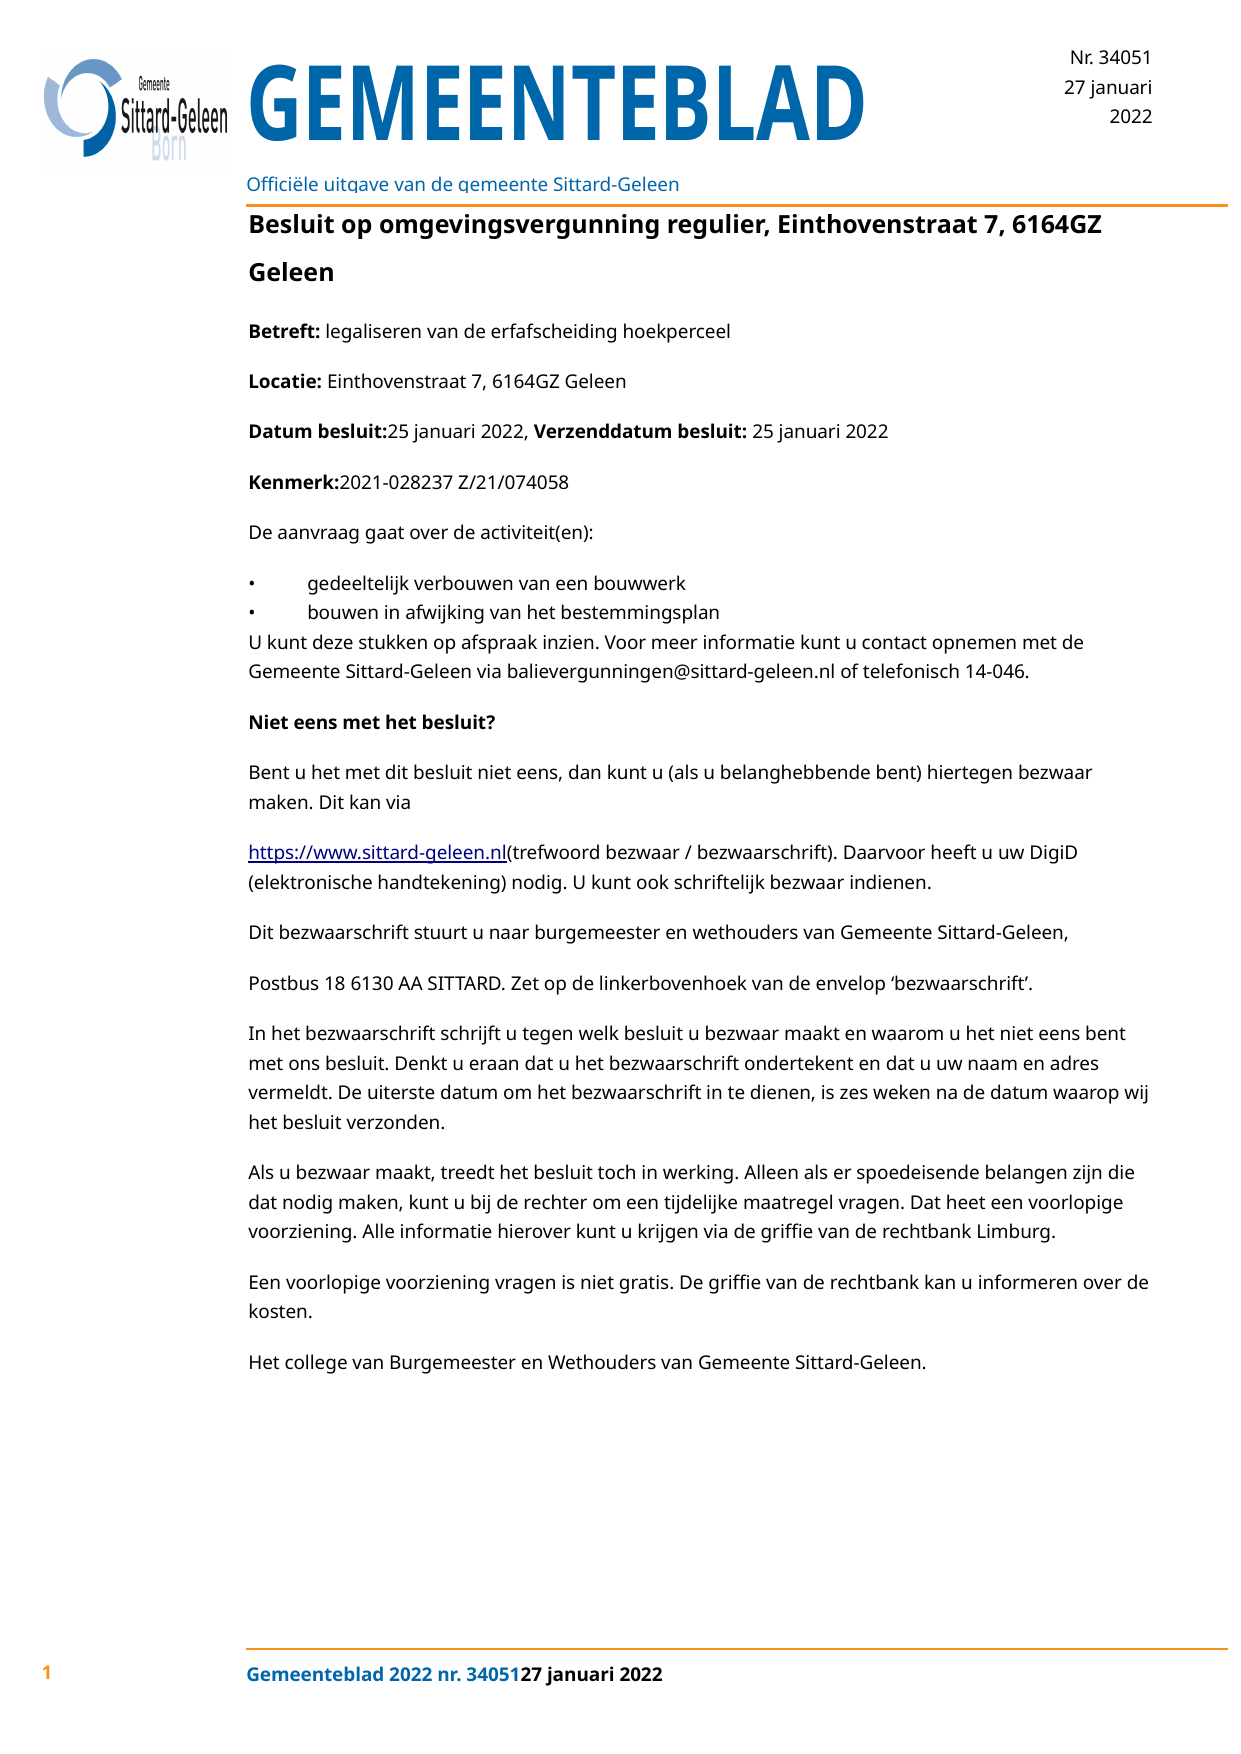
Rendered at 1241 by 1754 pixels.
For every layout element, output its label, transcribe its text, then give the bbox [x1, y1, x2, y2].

text Locatie: Einthovenstraat 7, 6164GZ Geleen [248, 368, 1152, 394]
text Het college van Burgemeester en Wethouders van Gemeente Sittard-Geleen. [248, 1349, 1152, 1375]
text Kenmerk:2021-028237 Z/21/074058 [248, 469, 1152, 495]
text Betreft: legaliseren van de erfafscheiding hoekperceel [248, 318, 1152, 344]
text Een voorlopige voorziening vragen is niet gratis. De griffie van de rechtbank kan u informeren over de kosten. [248, 1269, 1152, 1324]
list bouwen in afwijking van het bestemmingsplan [248, 599, 1152, 625]
text U kunt deze stukken op afspraak inzien. Voor meer informatie kunt u contact opnemen met de Gemeente Sittard-Geleen via balievergunningen@sittard-geleen.nl of telefonisch 14-046. [248, 629, 1152, 684]
text In het bezwaarschrift schrijft u tegen welk besluit u bezwaar maakt en waarom u het niet eens bent met ons besluit. Denkt u eraan dat u het bezwaarschrift ondertekent en dat u uw naam en adres vermeldt. De uiterste datum om het bezwaarschrift in te dienen, is zes weken na de datum waarop wij het besluit verzonden. [248, 1020, 1152, 1135]
text Dit bezwaarschrift stuurt u naar burgemeester en wethouders van Gemeente Sittard-Geleen, [248, 919, 1152, 945]
text Postbus 18 6130 AA SITTARD. Zet op de linkerbovenhoek van de envelop ‘bezwaarschrift’. [248, 970, 1152, 996]
text Besluit op omgevingsvergunning regulier, Einthovenstraat 7, 6164GZ Geleen [248, 207, 1152, 288]
picture [41, 47, 231, 172]
text https://www.sittard-geleen.nl(trefwoord bezwaar / bezwaarschrift). Daarvoor heeft u uw DigiD (elektronische handtekening) nodig. U kunt ook schriftelijk bezwaar indienen. [248, 839, 1152, 895]
text Als u bezwaar maakt, treedt het besluit toch in werking. Alleen als er spoedeisende belangen zijn die dat nodig maken, kunt u bij de rechter om een tijdelijke maatregel vragen. Dat heet een voorlopige voorziening. Alle informatie hierover kunt u krijgen via de griffie van de rechtbank Limburg. [248, 1159, 1152, 1244]
text De aanvraag gaat over de activiteit(en): [248, 519, 1152, 545]
text Bent u het met dit besluit niet eens, dan kunt u (als u belanghebbende bent) hiertegen bezwaar maken. Dit kan via [248, 759, 1152, 815]
list gedeeltelijk verbouwen van een bouwwerk [248, 570, 1152, 596]
text Datum besluit:25 januari 2022, Verzenddatum besluit: 25 januari 2022 [248, 419, 1152, 444]
text Niet eens met het besluit? [248, 709, 1152, 735]
